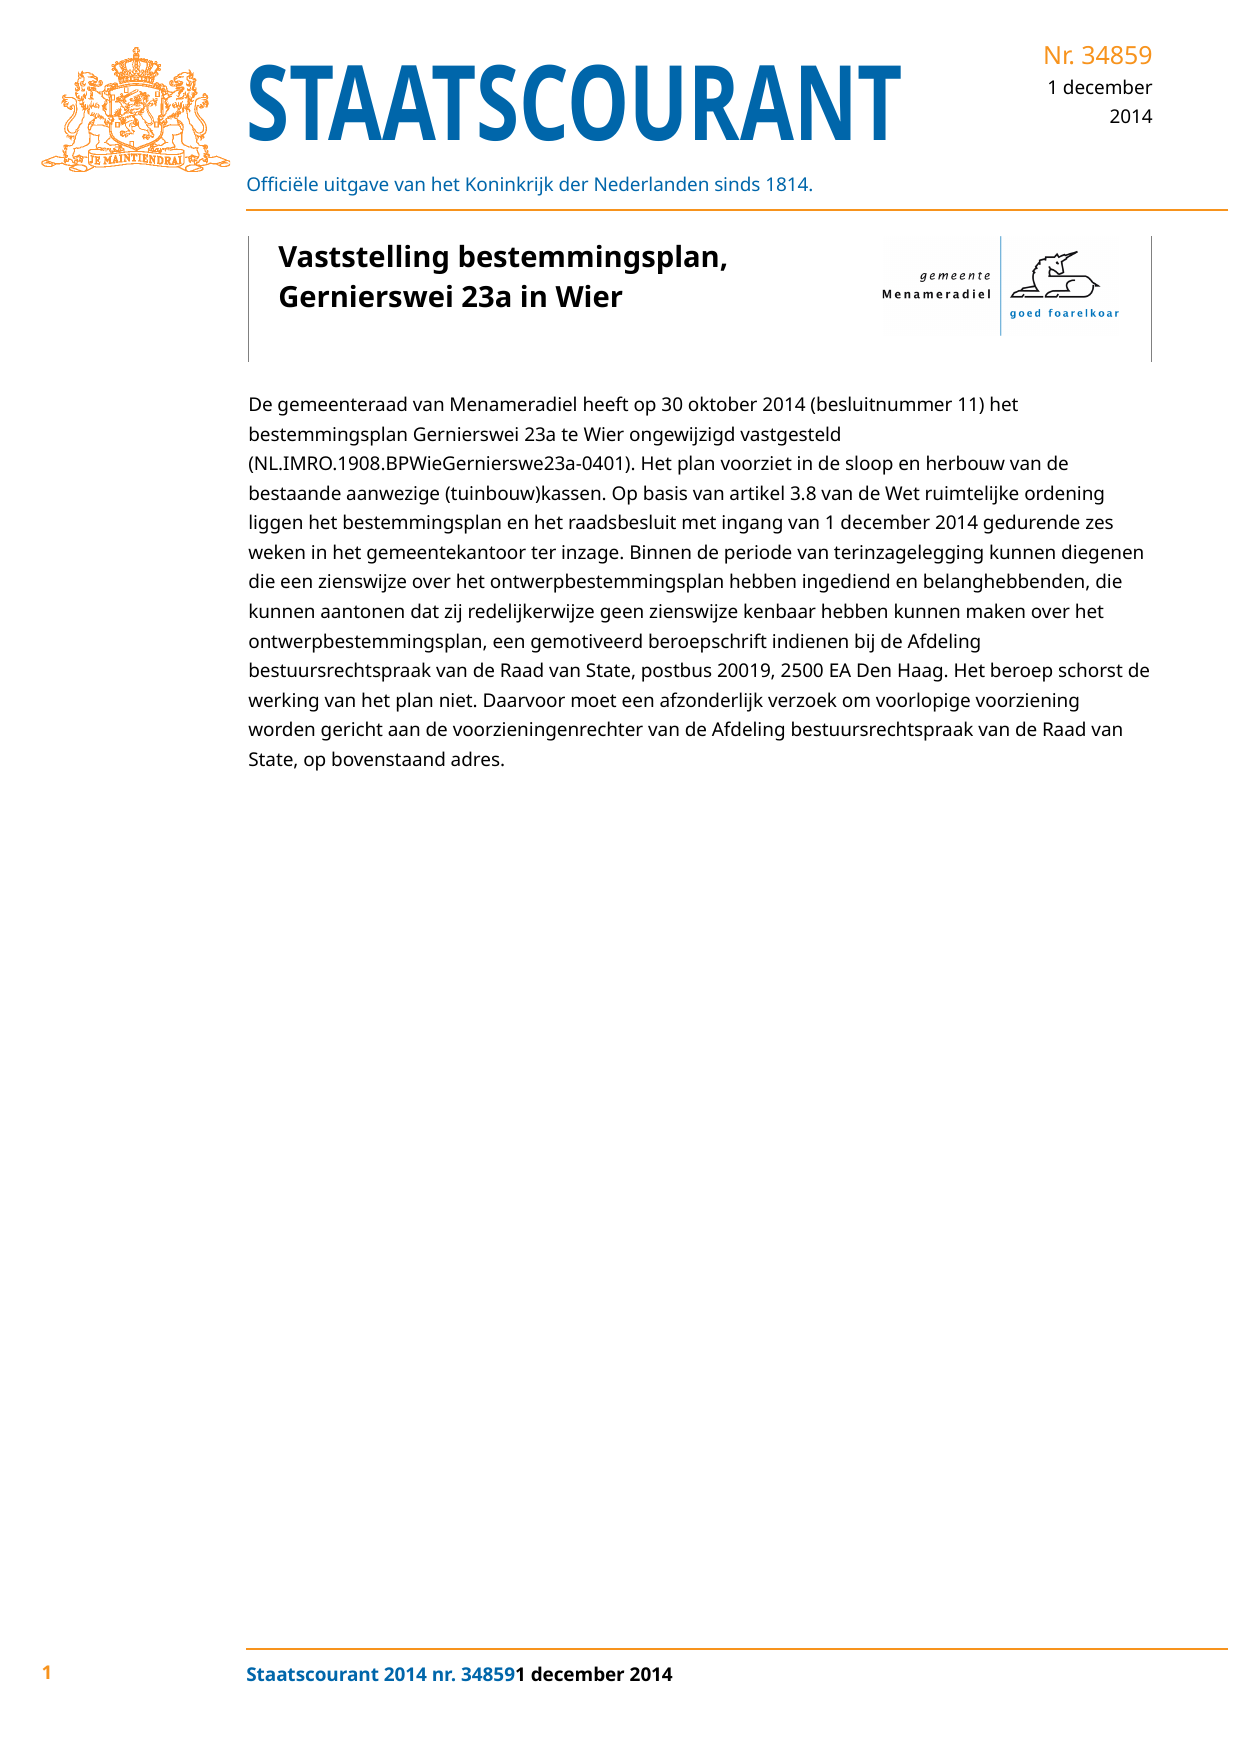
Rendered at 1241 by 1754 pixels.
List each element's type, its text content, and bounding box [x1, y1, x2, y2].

picture [882, 236, 1119, 336]
table_header [850, 236, 1151, 362]
text De gemeenteraad van Menameradiel heeft op 30 oktober 2014 (besluitnummer 11) het bestemmingsplan Gernierswei 23a te Wier ongewijzigd vastgesteld (NL.IMRO.1908.BPWieGernierswe23a-0401). Het plan voorziet in de sloop en herbouw van de bestaande aanwezige (tuinbouw)kassen. Op basis van artikel 3.8 van de Wet ruimtelijke ordening liggen het bestemmingsplan en het raadsbesluit met ingang van 1 december 2014 gedurende zes weken in het gemeentekantoor ter inzage. Binnen de periode van terinzagelegging kunnen diegenen die een zienswijze over het ontwerpbestemmingsplan hebben ingediend en belanghebbenden, die kunnen aantonen dat zij redelijkerwijze geen zienswijze kenbaar hebben kunnen maken over het ontwerpbestemmingsplan, een gemotiveerd beroepschrift indienen bij de Afdeling bestuursrechtspraak van de Raad van State, postbus 20019, 2500 EA Den Haag. Het beroep schorst de werking van het plan niet. Daarvoor moet een afzonderlijk verzoek om voorlopige voorziening worden gericht aan de voorzieningenrechter van de Afdeling bestuursrechtspraak van de Raad van State, op bovenstaand adres. [248, 391, 1152, 772]
picture [41, 47, 231, 172]
table_header Vaststelling bestemmingsplan, Gernierswei 23a in Wier [249, 236, 850, 362]
